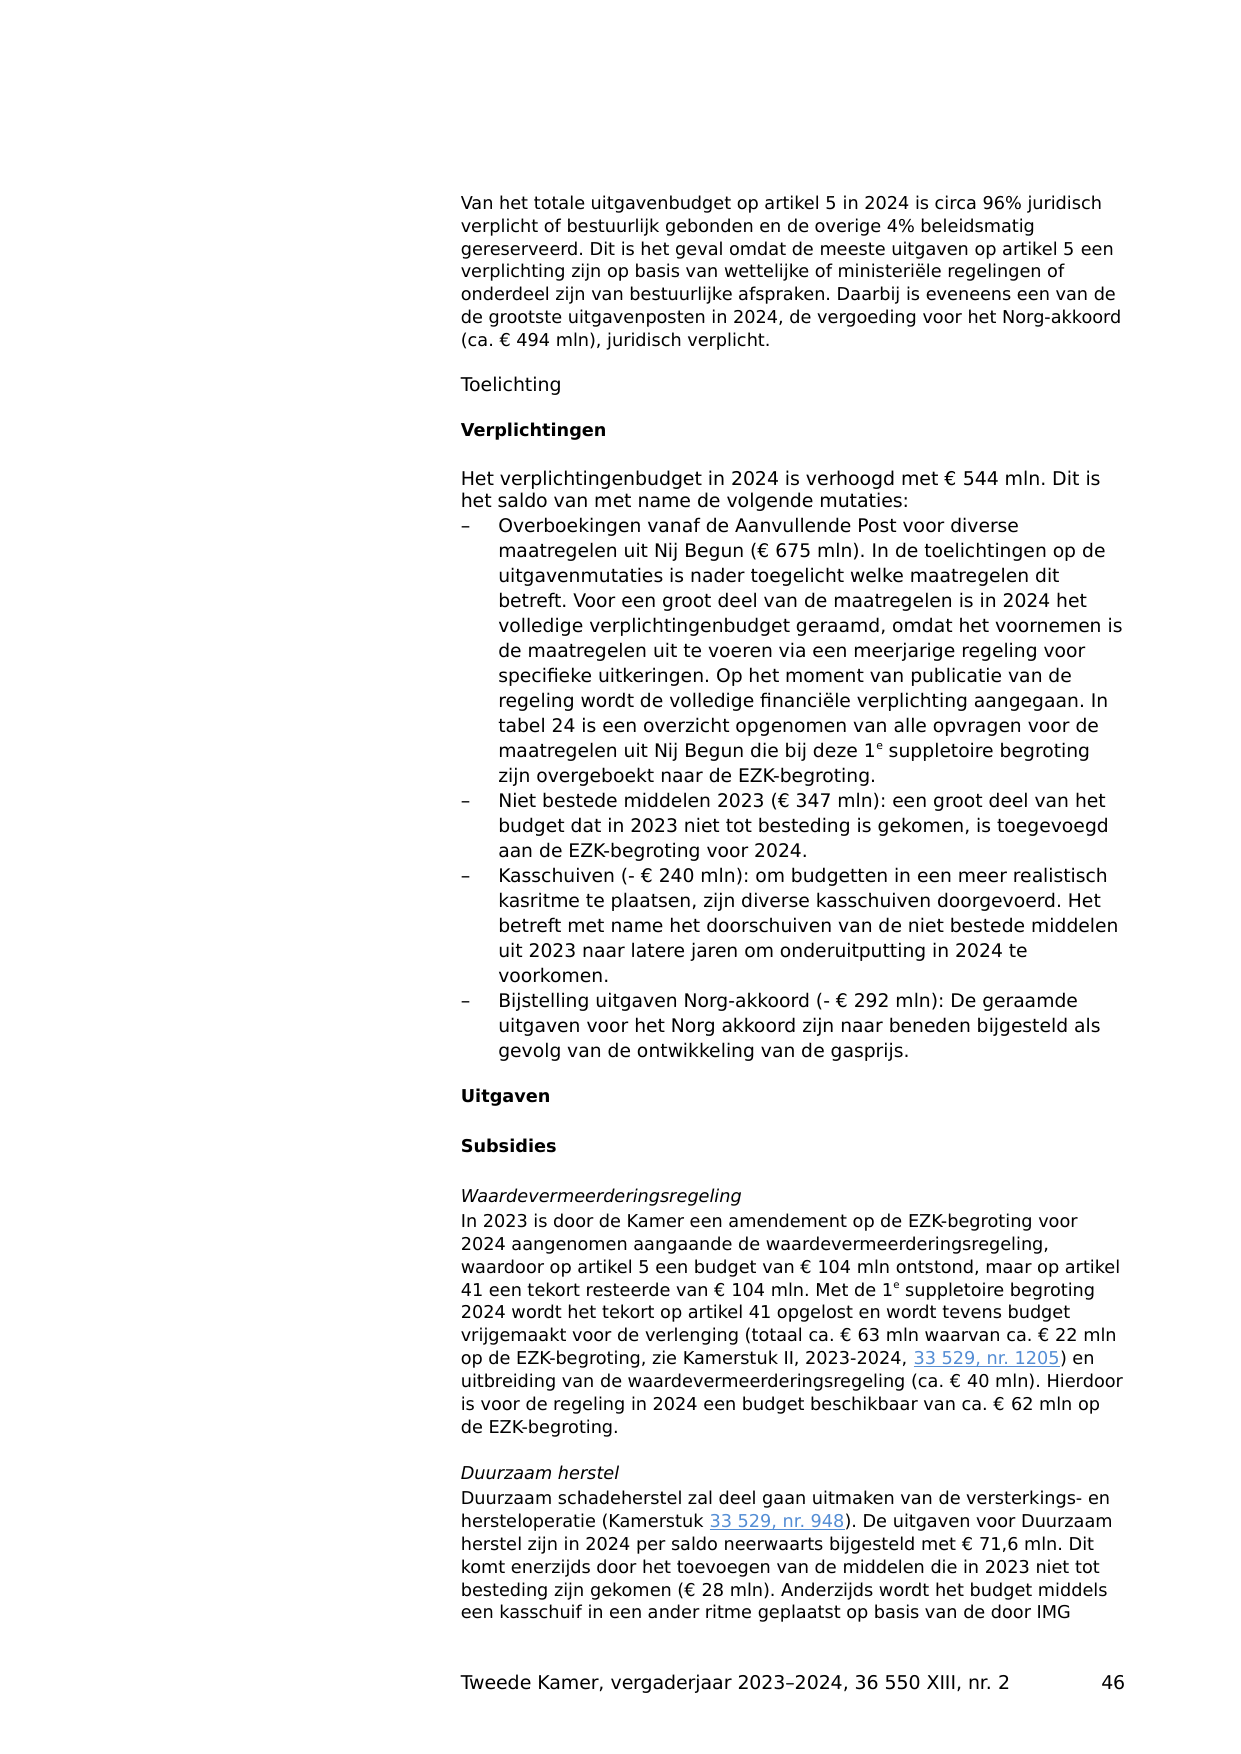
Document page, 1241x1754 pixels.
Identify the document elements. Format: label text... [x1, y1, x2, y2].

text Uitgaven [461, 1084, 1125, 1107]
list Kasschuiven (- € 240 mln): om budgetten in een meer realistisch kasritme te plaatsen, zijn diverse kasschuiven doorgevoerd. Het betreft met name het doorschuiven van de niet bestede middelen uit 2023 naar latere jaren om onderuitputting in 2024 te voorkomen. [461, 862, 1125, 987]
list Overboekingen vanaf de Aanvullende Post voor diverse maatregelen uit Nij Begun (€ 675 mln). In de toelichtingen op de uitgavenmutaties is nader toegelicht welke maatregelen dit betreft. Voor een groot deel van de maatregelen is in 2024 het volledige verplichtingenbudget geraamd, omdat het voornemen is de maatregelen uit te voeren via een meerjarige regeling voor specifieke uitkeringen. Op het moment van publicatie van de regeling wordt de volledige financiële verplichting aangegaan. In tabel 24 is een overzicht opgenomen van alle opvragen voor de maatregelen uit Nij Begun die bij deze 1e suppletoire begroting zijn overgeboekt naar de EZK-begroting. [461, 512, 1125, 787]
text Subsidies [461, 1134, 1125, 1157]
text Verplichtingen [461, 418, 1125, 441]
text Duurzaam herstel [461, 1461, 1125, 1484]
text Van het totale uitgavenbudget op artikel 5 in 2024 is circa 96% juridisch verplicht of bestuurlijk gebonden en de overige 4% beleidsmatig gereserveerd. Dit is het geval omdat de meeste uitgaven op artikel 5 een verplichting zijn op basis van wettelijke of ministeriële regelingen of onderdeel zijn van bestuurlijke afspraken. Daarbij is eveneens een van de de grootste uitgavenposten in 2024, de vergoeding voor het Norg-akkoord (ca. € 494 mln), juridisch verplicht. [461, 191, 1125, 351]
text Waardevermeerderingsregeling [461, 1184, 1125, 1207]
text In 2023 is door de Kamer een amendement op de EZK-begroting voor 2024 aangenomen aangaande de waardevermeerderingsregeling, waardoor op artikel 5 een budget van € 104 mln ontstond, maar op artikel 41 een tekort resteerde van € 104 mln. Met de 1e suppletoire begroting 2024 wordt het tekort op artikel 41 opgelost en wordt tevens budget vrijgemaakt voor de verlenging (totaal ca. € 63 mln waarvan ca. € 22 mln op de EZK-begroting, zie Kamerstuk II, 2023-2024, 33 529, nr. 1205) en uitbreiding van de waardevermeerderingsregeling (ca. € 40 mln). Hierdoor is voor de regeling in 2024 een budget beschikbaar van ca. € 62 mln op de EZK-begroting. [461, 1209, 1125, 1438]
title Toelichting [461, 374, 1125, 418]
list Bijstelling uitgaven Norg-akkoord (- € 292 mln): De geraamde uitgaven voor het Norg akkoord zijn naar beneden bijgesteld als gevolg van de ontwikkeling van de gasprijs. [461, 987, 1125, 1062]
text Duurzaam schadeherstel zal deel gaan uitmaken van de versterkings- en hersteloperatie (Kamerstuk 33 529, nr. 948). De uitgaven voor Duurzaam herstel zijn in 2024 per saldo neerwaarts bijgesteld met € 71,6 mln. Dit komt enerzijds door het toevoegen van de middelen die in 2023 niet tot besteding zijn gekomen (€ 28 mln). Anderzijds wordt het budget middels een kasschuif in een ander ritme geplaatst op basis van de door IMG [461, 1486, 1125, 1623]
list Niet bestede middelen 2023 (€ 347 mln): een groot deel van het budget dat in 2023 niet tot besteding is gekomen, is toegevoegd aan de EZK-begroting voor 2024. [461, 787, 1125, 862]
text Het verplichtingenbudget in 2024 is verhoogd met € 544 mln. Dit is het saldo van met name de volgende mutaties: [461, 468, 1125, 512]
